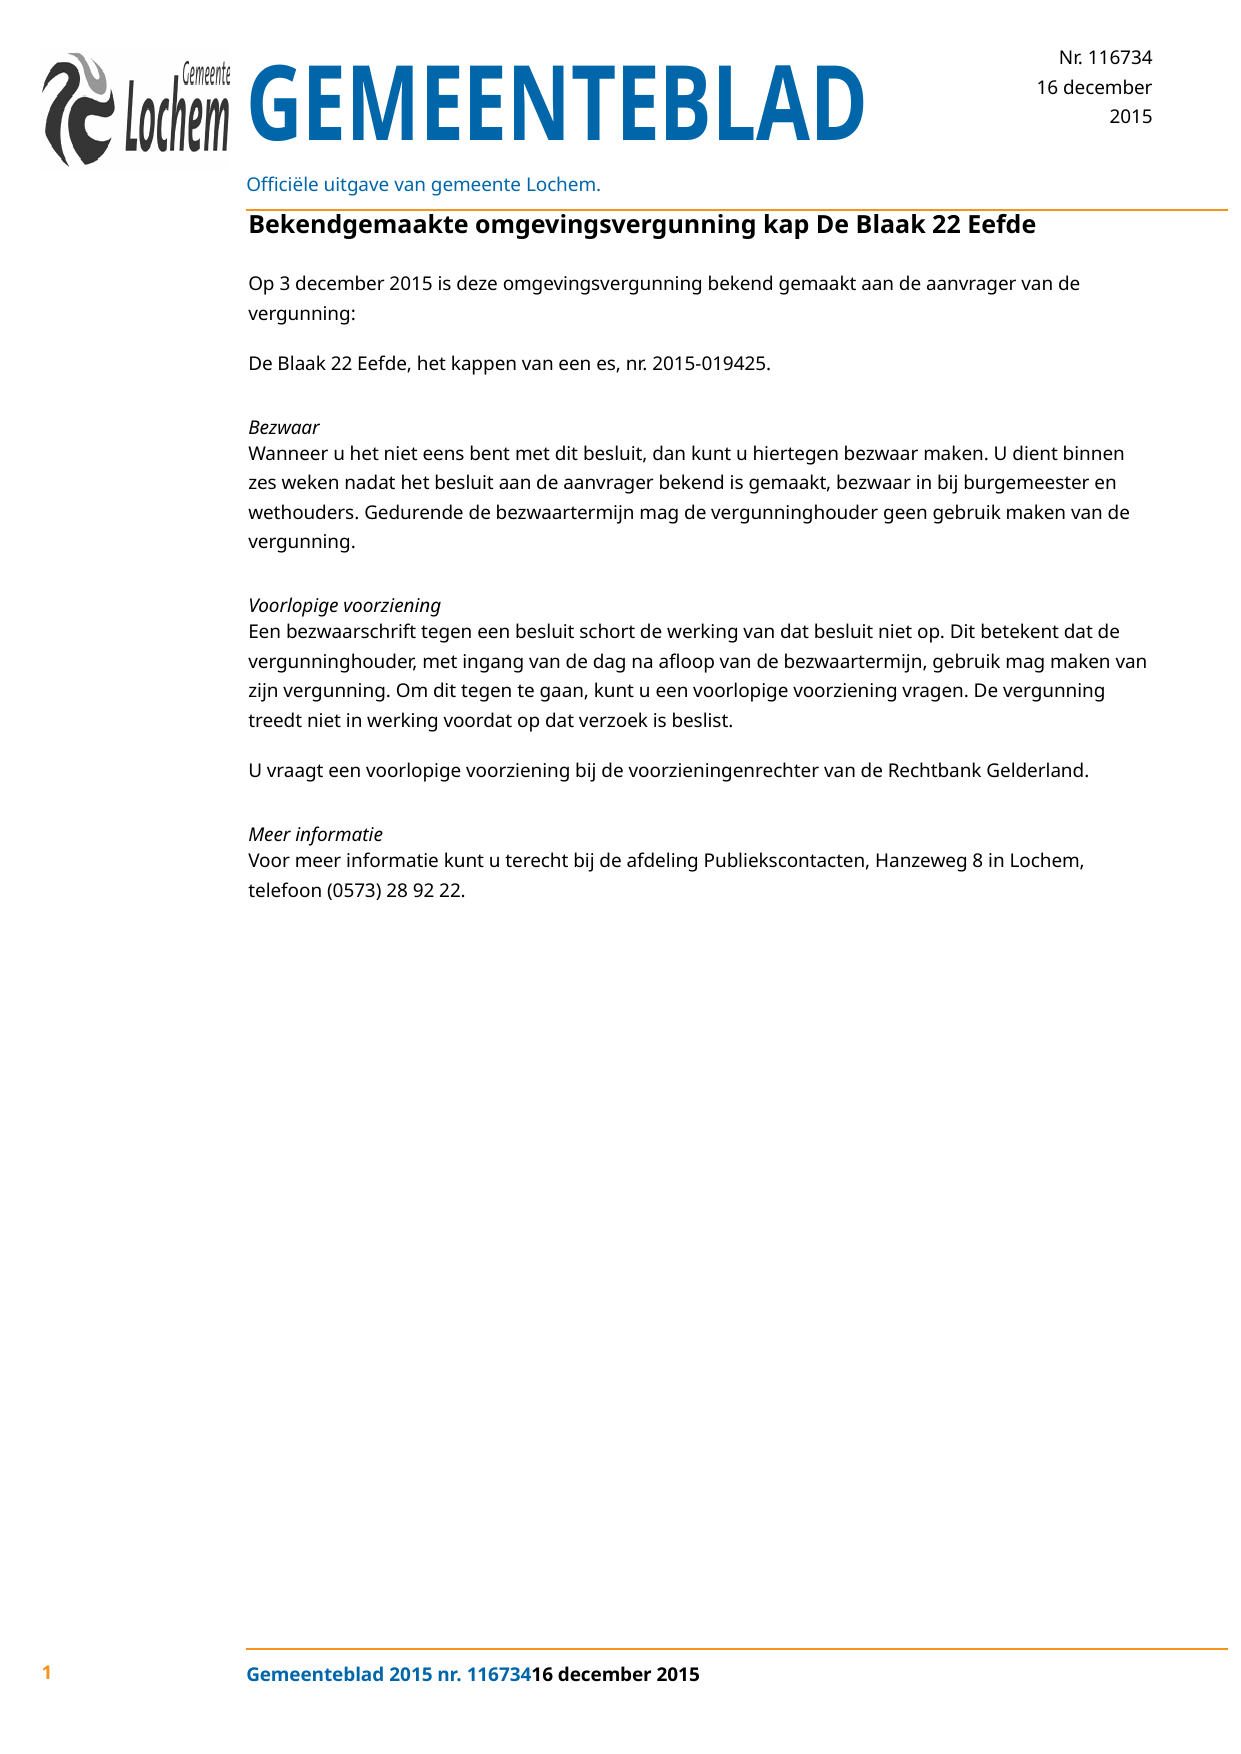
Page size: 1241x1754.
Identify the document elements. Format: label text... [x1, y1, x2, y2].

picture [41, 47, 231, 172]
text Voorlopige voorziening [248, 593, 1152, 618]
text De Blaak 22 Eefde, het kappen van een es, nr. 2015-019425. [248, 350, 1152, 376]
text Op 3 december 2015 is deze omgevingsvergunning bekend gemaakt aan de aanvrager van de vergunning: [248, 270, 1152, 326]
text Meer informatie [248, 822, 1152, 847]
text Een bezwaarschrift tegen een besluit schort de werking van dat besluit niet op. Dit betekent dat de vergunninghouder, met ingang van de dag na afloop van de bezwaartermijn, gebruik mag maken van zijn vergunning. Om dit tegen te gaan, kunt u een voorlopige voorziening vragen. De vergunning treedt niet in werking voordat op dat verzoek is beslist. [248, 618, 1152, 733]
text Wanneer u het niet eens bent met dit besluit, dan kunt u hiertegen bezwaar maken. U dient binnen zes weken nadat het besluit aan de aanvrager bekend is gemaakt, bezwaar in bij burgemeester en wethouders. Gedurende de bezwaartermijn mag de vergunninghouder geen gebruik maken van de vergunning. [248, 440, 1152, 554]
text U vraagt een voorlopige voorziening bij de voorzieningenrechter van de Rechtbank Gelderland. [248, 758, 1152, 783]
text Bekendgemaakte omgevingsvergunning kap De Blaak 22 Eefde [248, 211, 1152, 241]
text Bezwaar [248, 414, 1152, 440]
text Voor meer informatie kunt u terecht bij de afdeling Publiekscontacten, Hanzeweg 8 in Lochem, telefoon (0573) 28 92 22. [248, 847, 1152, 903]
